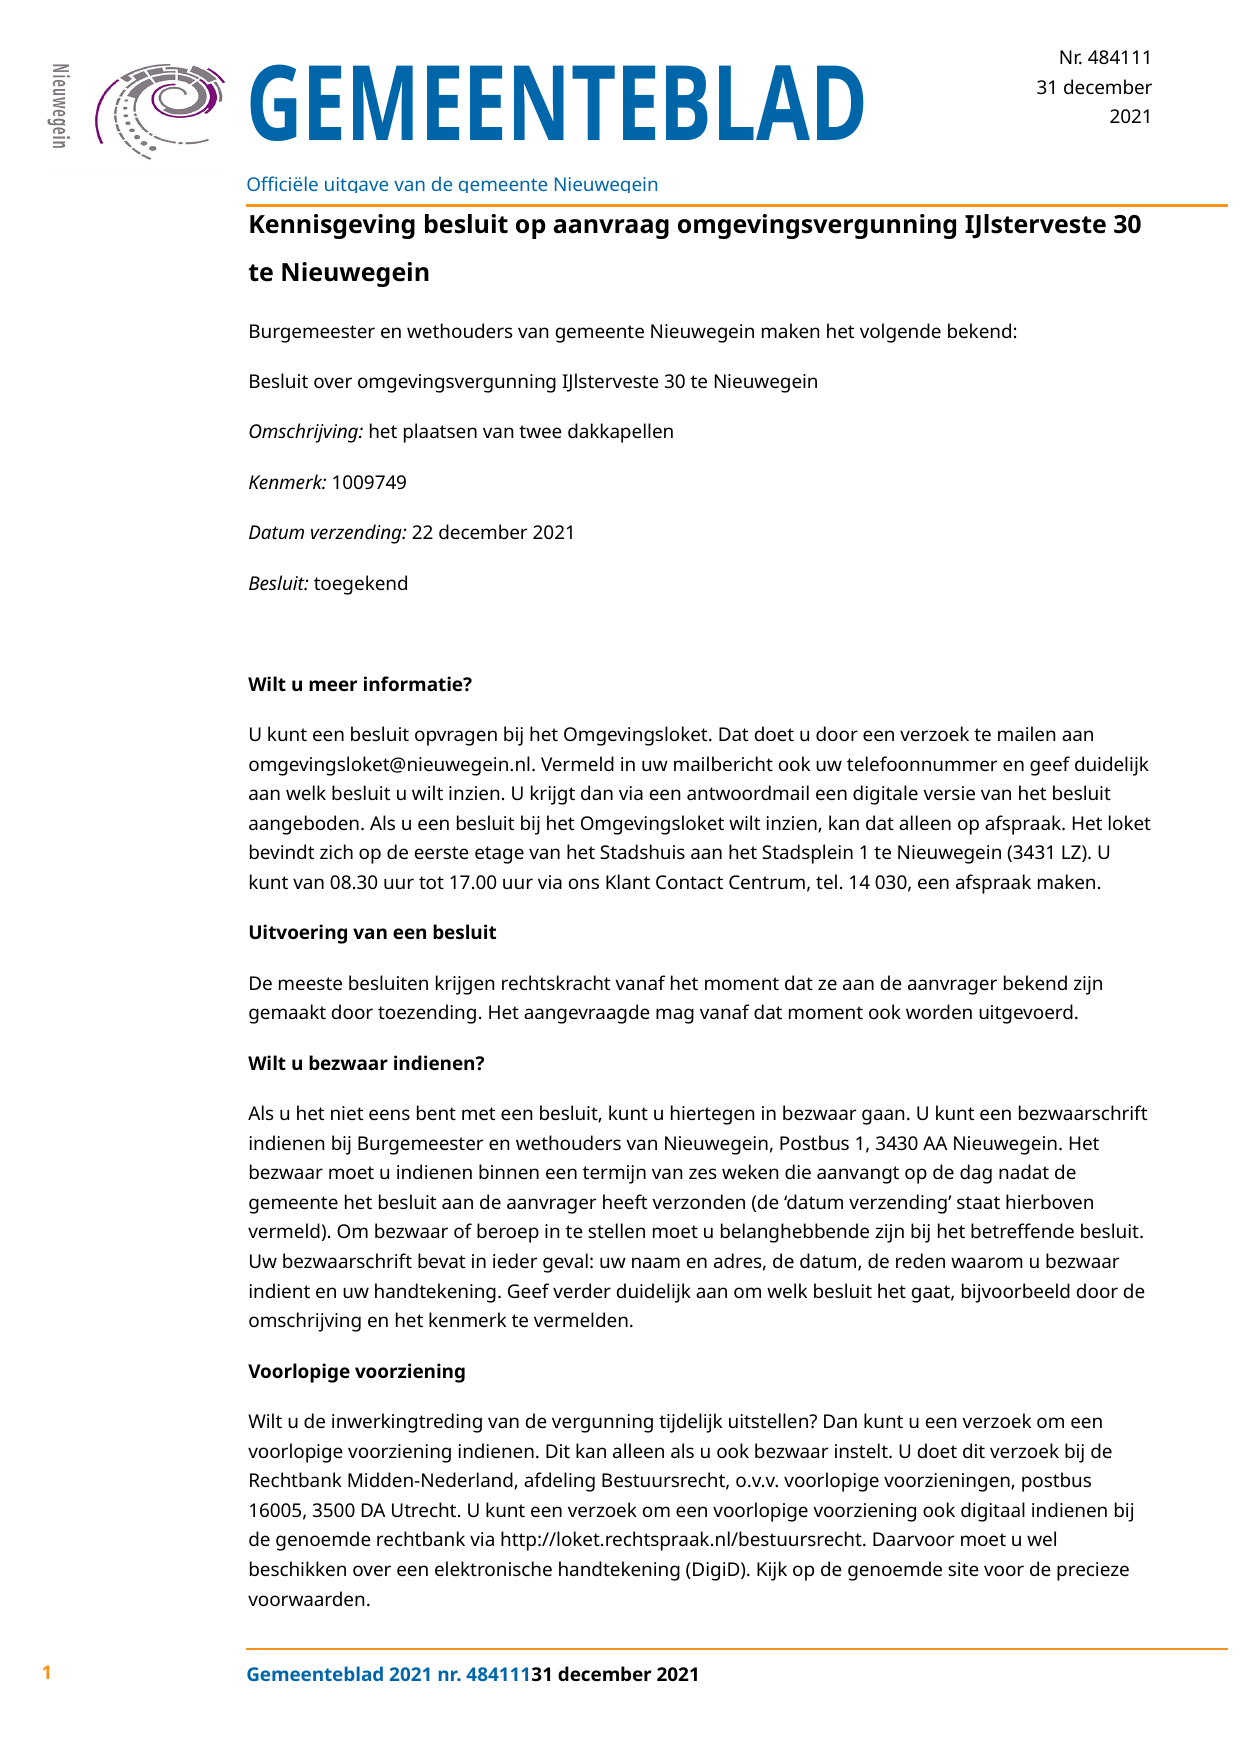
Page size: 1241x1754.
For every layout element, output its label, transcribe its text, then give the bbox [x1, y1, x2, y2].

text Besluit over omgevingsvergunning IJlsterveste 30 te Nieuwegein [248, 368, 1152, 394]
text De meeste besluiten krijgen rechtskracht vanaf het moment dat ze aan de aanvrager bekend zijn gemaakt door toezending. Het aangevraagde mag vanaf dat moment ook worden uitgevoerd. [248, 970, 1152, 1025]
text Omschrijving: het plaatsen van twee dakkapellen [248, 419, 1152, 444]
text Wilt u de inwerkingtreding van de vergunning tijdelijk uitstellen? Dan kunt u een verzoek om een voorlopige voorziening indienen. Dit kan alleen als u ook bezwaar instelt. U doet dit verzoek bij de Rechtbank Midden-Nederland, afdeling Bestuursrecht, o.v.v. voorlopige voorzieningen, postbus 16005, 3500 DA Utrecht. U kunt een verzoek om een voorlopige voorziening ook digitaal indienen bij de genoemde rechtbank via http://loket.rechtspraak.nl/bestuursrecht. Daarvoor moet u wel beschikken over een elektronische handtekening (DigiD). Kijk op de genoemde site voor de precieze voorwaarden. [248, 1408, 1152, 1612]
text Wilt u meer informatie? [248, 671, 1152, 697]
text Datum verzending: 22 december 2021 [248, 519, 1152, 545]
text Kennisgeving besluit op aanvraag omgevingsvergunning IJlsterveste 30 te Nieuwegein [248, 207, 1152, 288]
text Wilt u bezwaar indienen? [248, 1050, 1152, 1076]
picture [41, 47, 231, 172]
text U kunt een besluit opvragen bij het Omgevingsloket. Dat doet u door een verzoek te mailen aan omgevingsloket@nieuwegein.nl. Vermeld in uw mailbericht ook uw telefoonnummer en geef duidelijk aan welk besluit u wilt inzien. U krijgt dan via een antwoordmail een digitale versie van het besluit aangeboden. Als u een besluit bij het Omgevingsloket wilt inzien, kan dat alleen op afspraak. Het loket bevindt zich op de eerste etage van het Stadshuis aan het Stadsplein 1 te Nieuwegein (3431 LZ). U kunt van 08.30 uur tot 17.00 uur via ons Klant Contact Centrum, tel. 14 030, een afspraak maken. [248, 721, 1152, 895]
text Voorlopige voorziening [248, 1358, 1152, 1384]
text Uitvoering van een besluit [248, 919, 1152, 945]
text Als u het niet eens bent met een besluit, kunt u hiertegen in bezwaar gaan. U kunt een bezwaarschrift indienen bij Burgemeester en wethouders van Nieuwegein, Postbus 1, 3430 AA Nieuwegein. Het bezwaar moet u indienen binnen een termijn van zes weken die aanvangt op de dag nadat de gemeente het besluit aan de aanvrager heeft verzonden (de ‘datum verzending’ staat hierboven vermeld). Om bezwaar of beroep in te stellen moet u belanghebbende zijn bij het betreffende besluit. Uw bezwaarschrift bevat in ieder geval: uw naam en adres, de datum, de reden waarom u bezwaar indient en uw handtekening. Geef verder duidelijk aan om welk besluit het gaat, bijvoorbeeld door de omschrijving en het kenmerk te vermelden. [248, 1100, 1152, 1333]
text Besluit: toegekend [248, 570, 1152, 596]
text Kenmerk: 1009749 [248, 469, 1152, 495]
text Burgemeester en wethouders van gemeente Nieuwegein maken het volgende bekend: [248, 318, 1152, 344]
